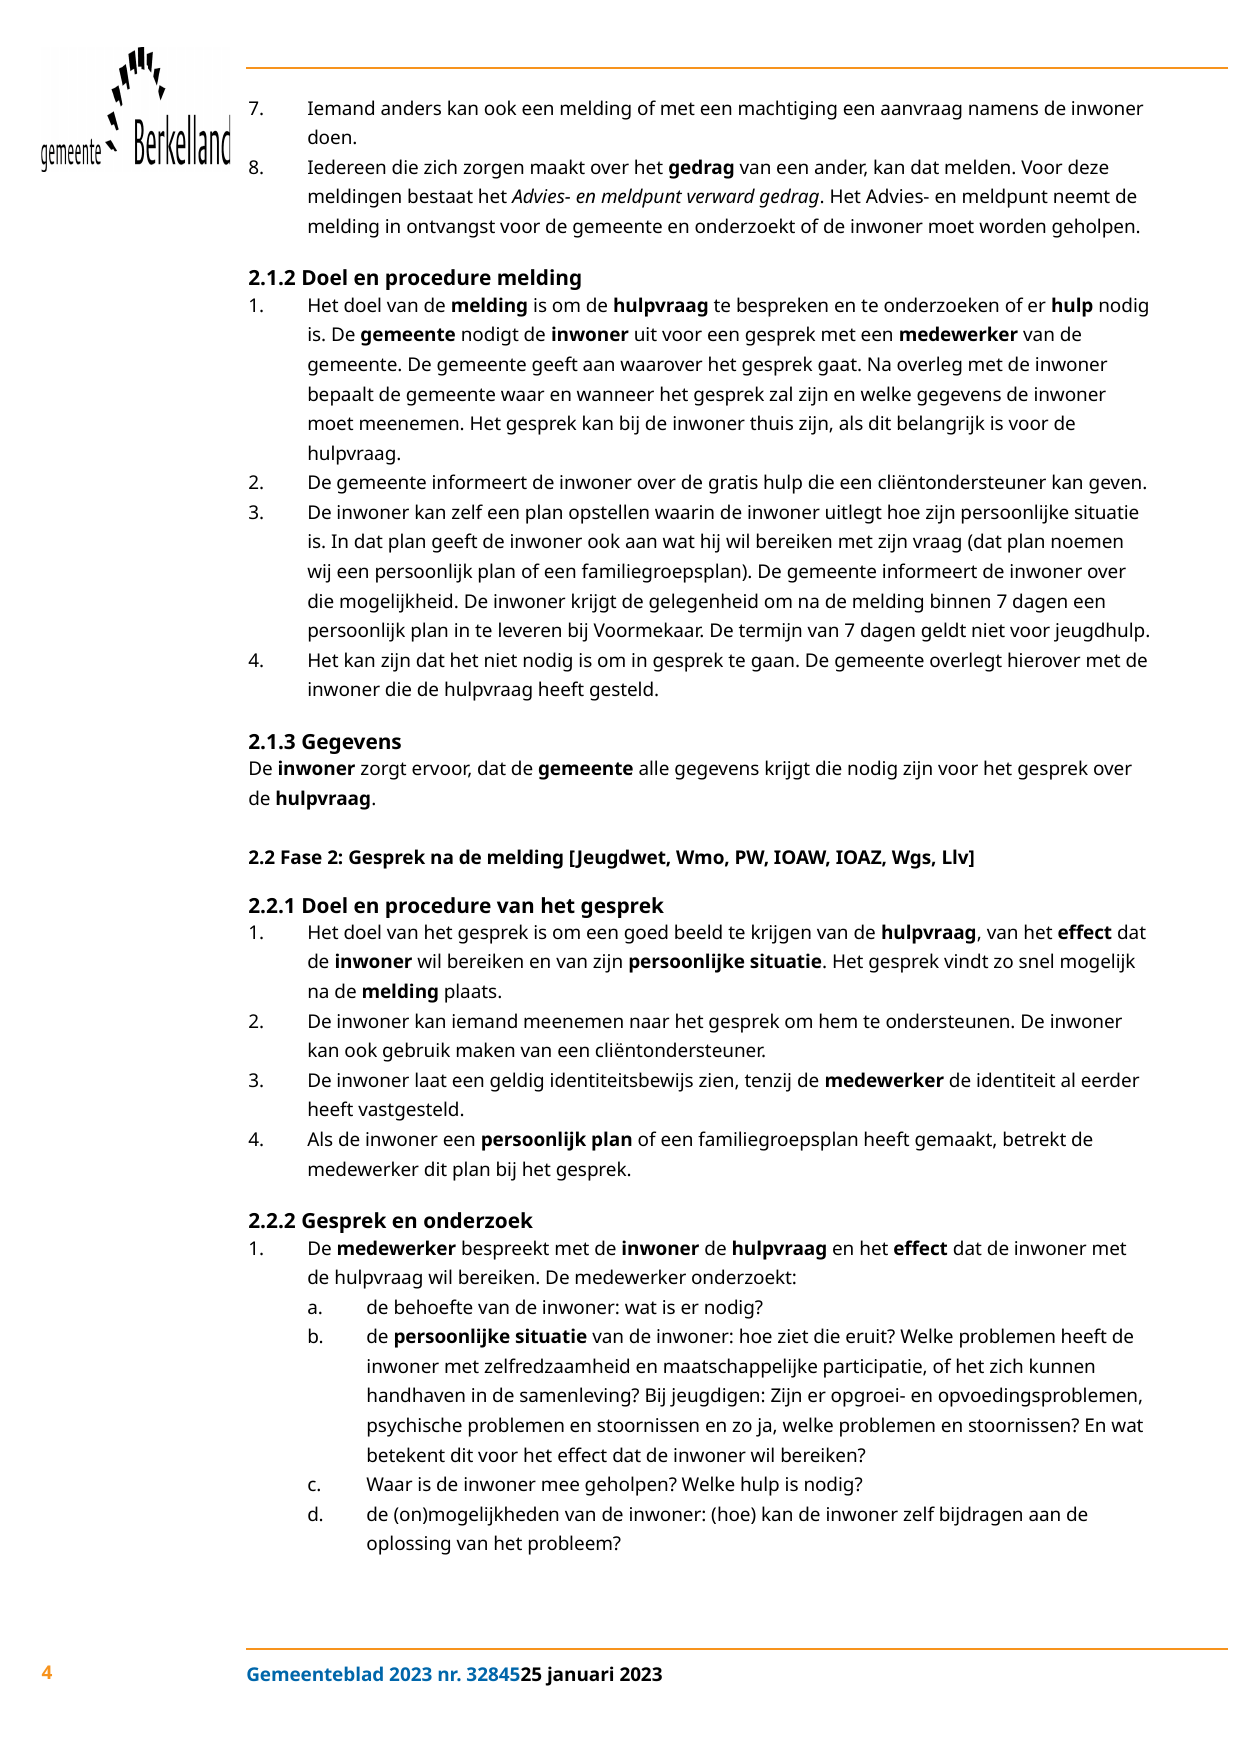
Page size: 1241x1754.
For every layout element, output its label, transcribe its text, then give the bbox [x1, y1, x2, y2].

list de behoefte van de inwoner: wat is er nodig? [307, 1294, 1152, 1319]
list Waar is de inwoner mee geholpen? Welke hulp is nodig? [307, 1471, 1152, 1497]
list Iemand anders kan ook een melding of met een machtiging een aanvraag namens de inwoner doen. [248, 95, 1152, 150]
list de persoonlijke situatie van de inwoner: hoe ziet die eruit? Welke problemen heeft de inwoner met zelfredzaamheid en maatschappelijke participatie, of het zich kunnen handhaven in de samenleving? Bij jeugdigen: Zijn er opgroei- en opvoedingsproblemen, psychische problemen en stoornissen en zo ja, welke problemen en stoornissen? En wat betekent dit voor het effect dat de inwoner wil bereiken? [307, 1323, 1152, 1467]
list De inwoner kan zelf een plan opstellen waarin de inwoner uitlegt hoe zijn persoonlijke situatie is. In dat plan geeft de inwoner ook aan wat hij wil bereiken met zijn vraag (dat plan noemen wij een persoonlijk plan of een familiegroepsplan). De gemeente informeert de inwoner over die mogelijkheid. De inwoner krijgt de gelegenheid om na de melding binnen 7 dagen een persoonlijk plan in te leveren bij Voormekaar. De termijn van 7 dagen geldt niet voor jeugdhulp. [248, 499, 1152, 643]
list de (on)mogelijkheden van de inwoner: (hoe) kan de inwoner zelf bijdragen aan de oplossing van het probleem? [307, 1501, 1152, 1556]
list Het doel van de melding is om de hulpvraag te bespreken en te onderzoeken of er hulp nodig is. De gemeente nodigt de inwoner uit voor een gesprek met een medewerker van de gemeente. De gemeente geeft aan waarover het gesprek gaat. Na overleg met de inwoner bepaalt de gemeente waar en wanneer het gesprek zal zijn en welke gegevens de inwoner moet meenemen. Het gesprek kan bij de inwoner thuis zijn, als dit belangrijk is voor de hulpvraag. [248, 292, 1152, 466]
text 2.2.1 Doel en procedure van het gesprek [248, 891, 1152, 919]
text 2.2 Fase 2: Gesprek na de melding [Jeugdwet, Wmo, PW, IOAW, IOAZ, Wgs, Llv] [248, 844, 1152, 870]
text 2.1.3 Gegevens [248, 727, 1152, 755]
text 2.2.2 Gesprek en onderzoek [248, 1206, 1152, 1235]
list De inwoner kan iemand meenemen naar het gesprek om hem te ondersteunen. De inwoner kan ook gebruik maken van een cliëntondersteuner. [248, 1008, 1152, 1063]
picture [41, 47, 231, 172]
list Het doel van het gesprek is om een goed beeld te krijgen van de hulpvraag, van het effect dat de inwoner wil bereiken en van zijn persoonlijke situatie. Het gesprek vindt zo snel mogelijk na de melding plaats. [248, 919, 1152, 1004]
list De gemeente informeert de inwoner over de gratis hulp die een cliëntondersteuner kan geven. [248, 469, 1152, 495]
text De inwoner zorgt ervoor, dat de gemeente alle gegevens krijgt die nodig zijn voor het gesprek over de hulpvraag. [248, 755, 1152, 811]
list Iedereen die zich zorgen maakt over het gedrag van een ander, kan dat melden. Voor deze meldingen bestaat het Advies- en meldpunt verward gedrag. Het Advies- en meldpunt neemt de melding in ontvangst voor de gemeente en onderzoekt of de inwoner moet worden geholpen. [248, 154, 1152, 239]
text 2.1.2 Doel en procedure melding [248, 263, 1152, 292]
list Als de inwoner een persoonlijk plan of een familiegroepsplan heeft gemaakt, betrekt de medewerker dit plan bij het gesprek. [248, 1126, 1152, 1182]
list De inwoner laat een geldig identiteitsbewijs zien, tenzij de medewerker de identiteit al eerder heeft vastgesteld. [248, 1067, 1152, 1122]
list De medewerker bespreekt met de inwoner de hulpvraag en het effect dat de inwoner met de hulpvraag wil bereiken. De medewerker onderzoekt: [248, 1235, 1152, 1290]
list Het kan zijn dat het niet nodig is om in gesprek te gaan. De gemeente overlegt hierover met de inwoner die de hulpvraag heeft gesteld. [248, 647, 1152, 702]
